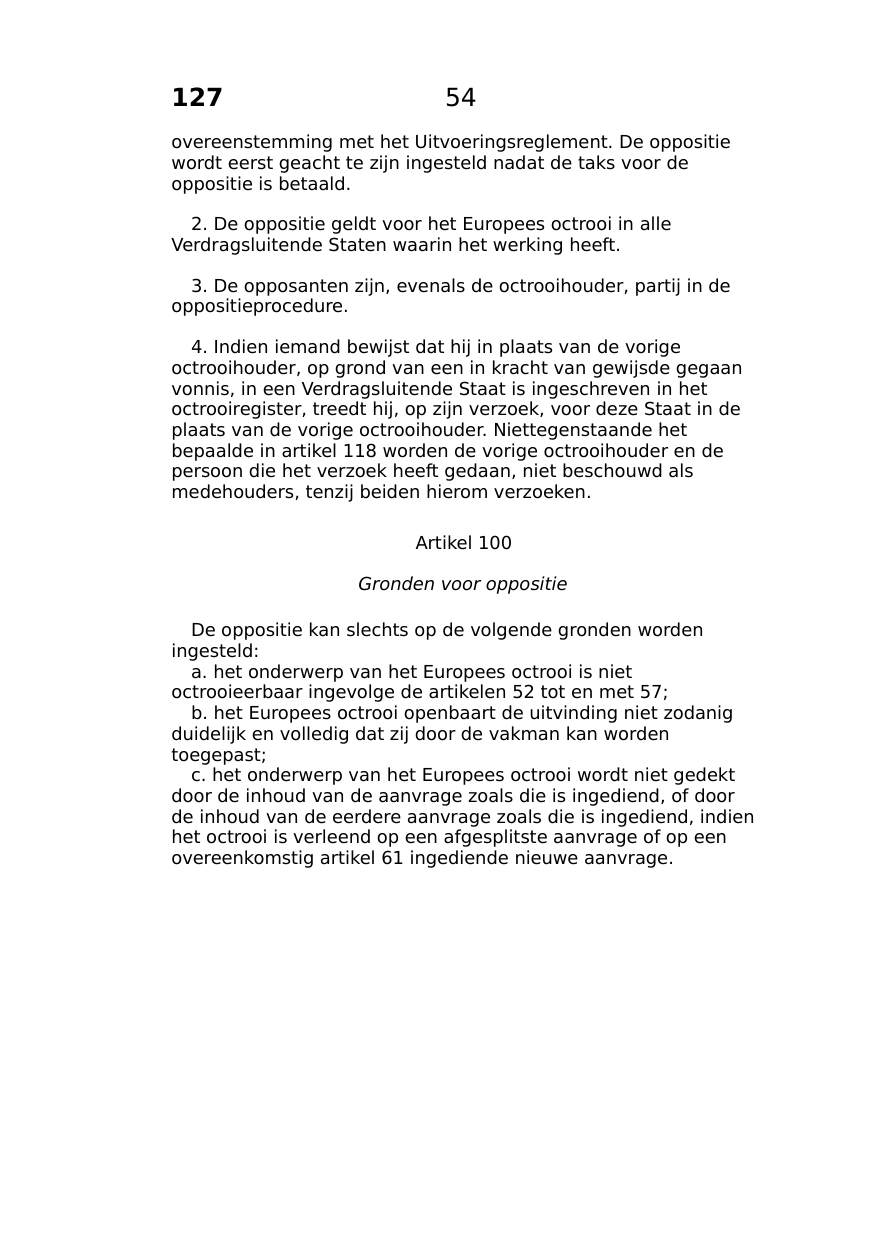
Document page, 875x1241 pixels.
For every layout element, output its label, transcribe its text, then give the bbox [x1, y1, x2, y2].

text b. het Europees octrooi openbaart de uitvinding niet zodanig duidelijk en volledig dat zij door de vakman kan worden toegepast; [171, 703, 756, 765]
text 2. De oppositie geldt voor het Europees octrooi in alle Verdragsluitende Staten waarin het werking heeft. [171, 214, 756, 256]
text De oppositie kan slechts op de volgende gronden worden ingesteld: [171, 620, 756, 661]
text 4. Indien iemand bewijst dat hij in plaats van de vorige octrooihouder, op grond van een in kracht van gewijsde gegaan vonnis, in een Verdragsluitende Staat is ingeschreven in het octrooiregister, treedt hij, op zijn verzoek, voor deze Staat in de plaats van de vorige octrooihouder. Niettegenstaande het bepaalde in artikel 118 worden de vorige octrooihouder en de persoon die het verzoek heeft gedaan, niet beschouwd als medehouders, tenzij beiden hierom verzoeken. [171, 337, 756, 503]
text a. het onderwerp van het Europees octrooi is niet octrooieerbaar ingevolge de artikelen 52 tot en met 57; [171, 661, 756, 703]
subtitle Artikel 100 Gronden voor oppositie [171, 533, 756, 595]
text overeenstemming met het Uitvoeringsreglement. De oppositie wordt eerst geacht te zijn ingesteld nadat de taks voor de oppositie is betaald. [171, 132, 756, 194]
text c. het onderwerp van het Europees octrooi wordt niet gedekt door de inhoud van de aanvrage zoals die is ingediend, of door de inhoud van de eerdere aanvrage zoals die is ingediend, indien het octrooi is verleend op een afgesplitste aanvrage of op een overeenkomstig artikel 61 ingediende nieuwe aanvrage. [171, 765, 756, 869]
text 3. De opposanten zijn, evenals de octrooihouder, partij in de oppositieprocedure. [171, 276, 756, 317]
